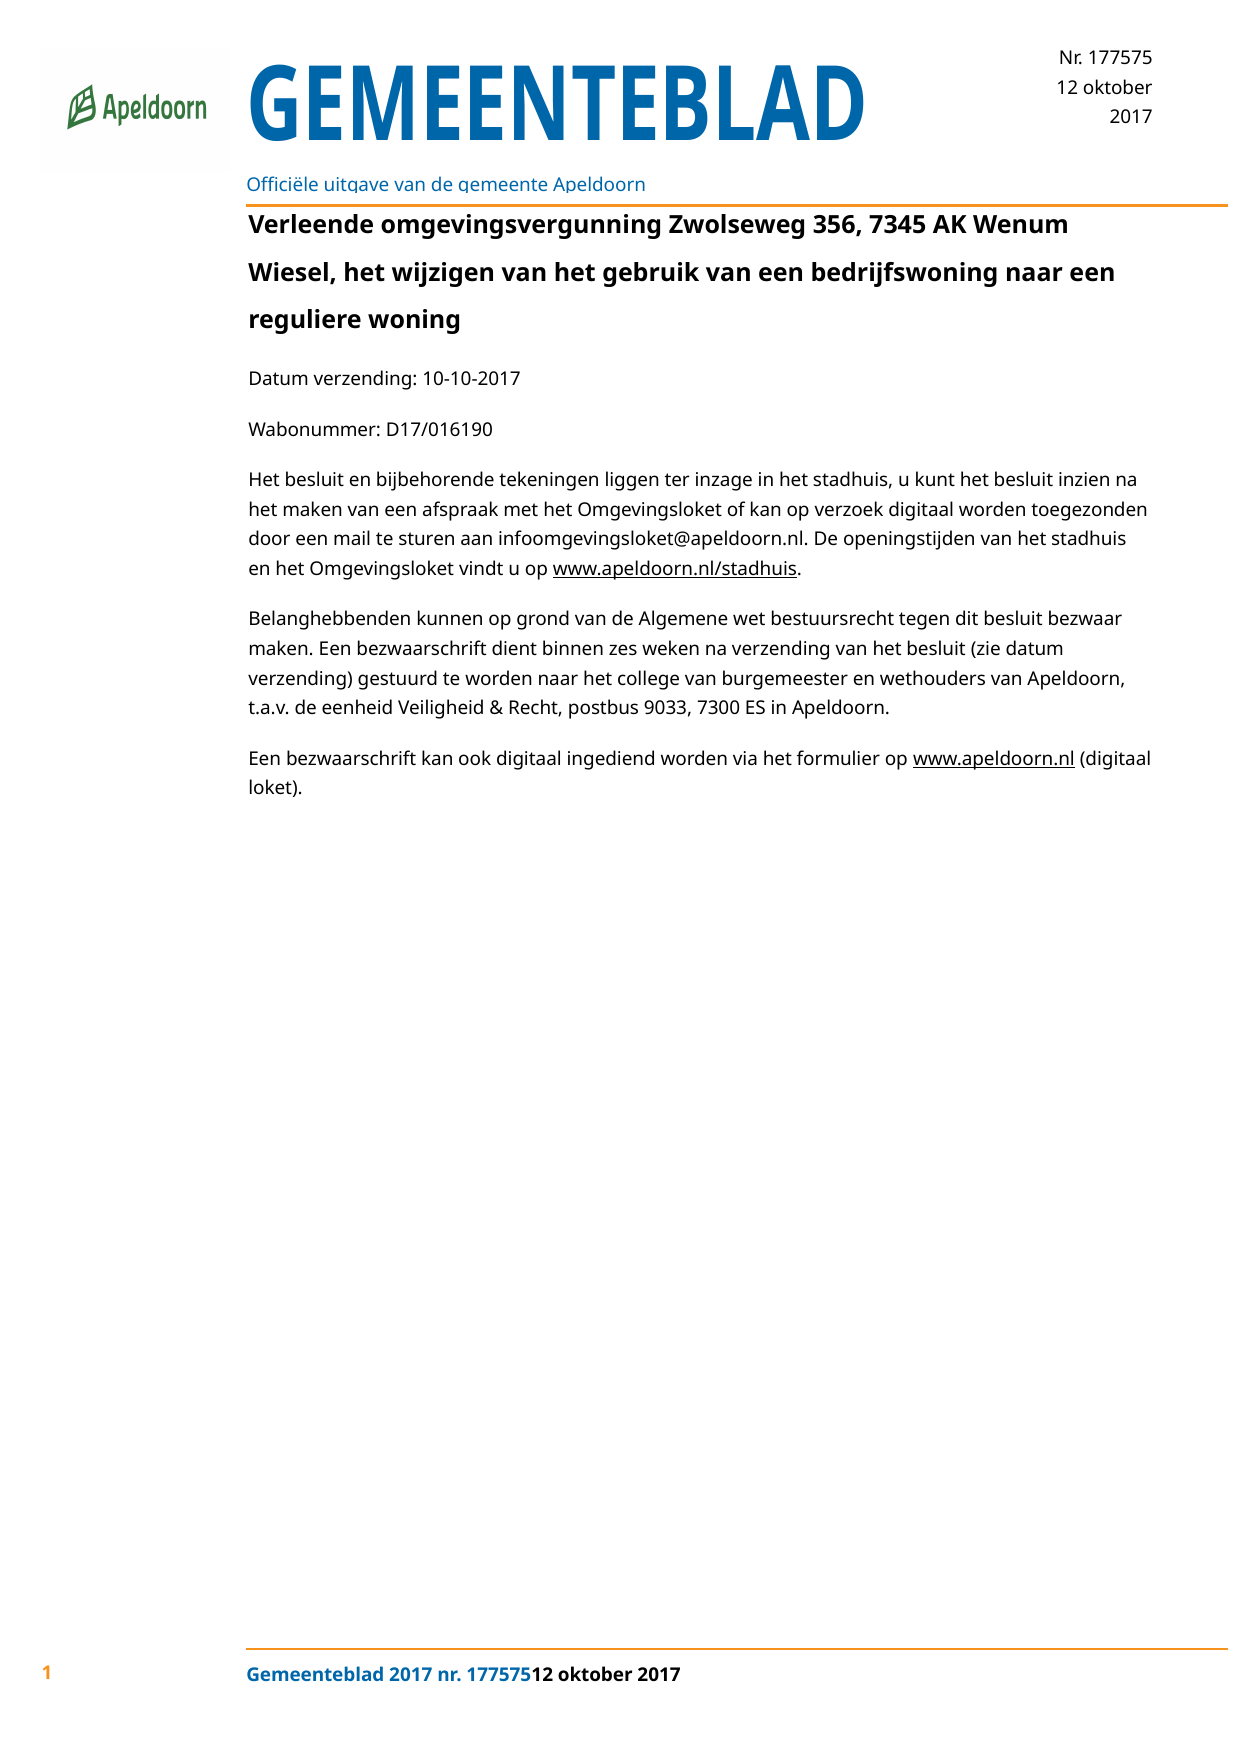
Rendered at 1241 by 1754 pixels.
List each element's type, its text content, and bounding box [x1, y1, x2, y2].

text Verleende omgevingsvergunning Zwolseweg 356, 7345 AK Wenum Wiesel, het wijzigen van het gebruik van een bedrijfswoning naar een reguliere woning [248, 207, 1152, 336]
text Belanghebbenden kunnen op grond van de Algemene wet bestuursrecht tegen dit besluit bezwaar maken. Een bezwaarschrift dient binnen zes weken na verzending van het besluit (zie datum verzending) gestuurd te worden naar het college van burgemeester en wethouders van Apeldoorn, t.a.v. de eenheid Veiligheid & Recht, postbus 9033, 7300 ES in Apeldoorn. [248, 606, 1152, 720]
text Het besluit en bijbehorende tekeningen liggen ter inzage in het stadhuis, u kunt het besluit inzien na het maken van een afspraak met het Omgevingsloket of kan op verzoek digitaal worden toegezonden door een mail te sturen aan infoomgevingsloket@apeldoorn.nl. De openingstijden van het stadhuis en het Omgevingsloket vindt u op www.apeldoorn.nl/stadhuis. [248, 466, 1152, 581]
text Datum verzending: 10-10-2017 [248, 366, 1152, 391]
picture [41, 47, 231, 172]
text Wabonummer: D17/016190 [248, 416, 1152, 442]
text Een bezwaarschrift kan ook digitaal ingediend worden via het formulier op www.apeldoorn.nl (digitaal loket). [248, 745, 1152, 800]
